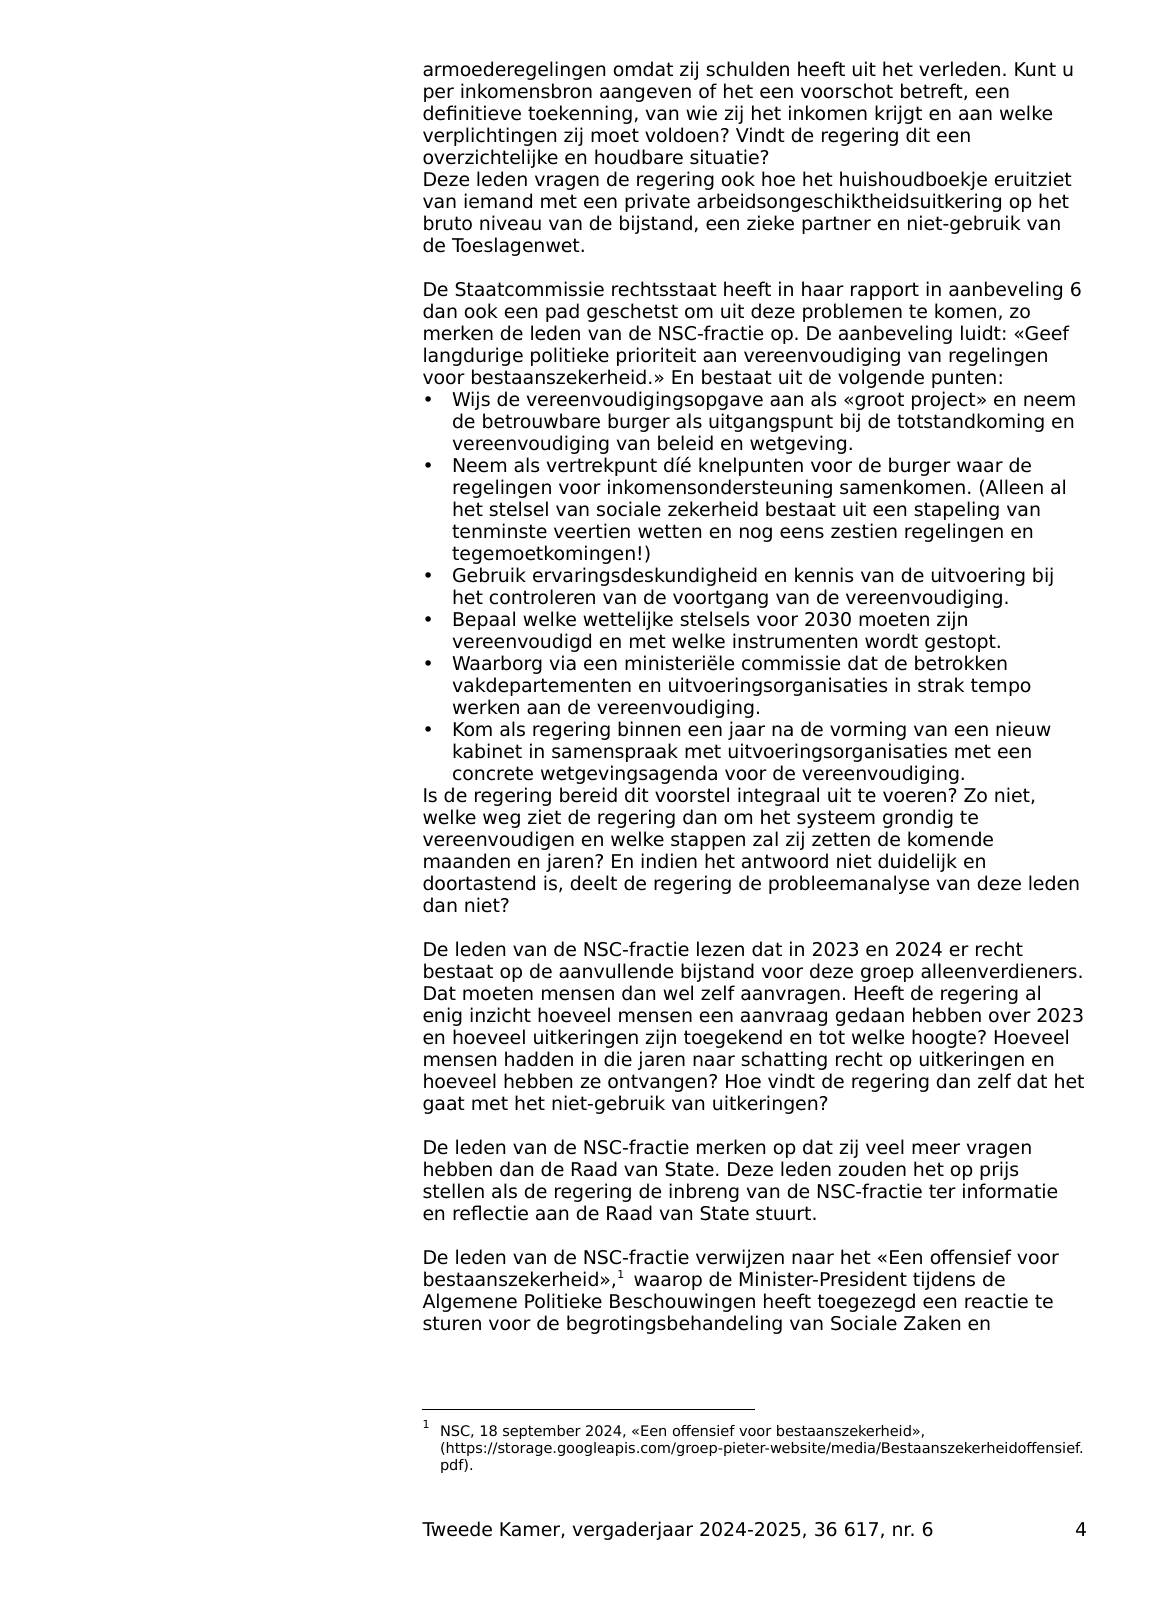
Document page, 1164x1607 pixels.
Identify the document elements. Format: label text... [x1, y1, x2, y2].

text • Gebruik ervaringsdeskundigheid en kennis van de uitvoering bij het controleren van de voortgang van de vereenvoudiging. [422, 565, 1087, 609]
text NSC, 18 september 2024, «Een offensief voor bestaanszekerheid», (https://storage.googleapis.com/groep-pieter-website/media/Bestaanszekerheidoffensief.pdf). [422, 1418, 1087, 1474]
text De Staatcommissie rechtsstaat heeft in haar rapport in aanbeveling 6 dan ook een pad geschetst om uit deze problemen te komen, zo merken de leden van de NSC-fractie op. De aanbeveling luidt: «Geef langdurige politieke prioriteit aan vereenvoudiging van regelingen voor bestaanszekerheid.» En bestaat uit de volgende punten: [422, 279, 1087, 389]
text • Kom als regering binnen een jaar na de vorming van een nieuw kabinet in samenspraak met uitvoeringsorganisaties met een concrete wetgevingsagenda voor de vereenvoudiging. [422, 719, 1087, 784]
text Is de regering bereid dit voorstel integraal uit te voeren? Zo niet, welke weg ziet de regering dan om het systeem grondig te vereenvoudigen en welke stappen zal zij zetten de komende maanden en jaren? En indien het antwoord niet duidelijk en doortastend is, deelt de regering de probleemanalyse van deze leden dan niet? [422, 784, 1087, 916]
text • Waarborg via een ministeriële commissie dat de betrokken vakdepartementen en uitvoeringsorganisaties in strak tempo werken aan de vereenvoudiging. [422, 653, 1087, 719]
text De leden van de NSC-fractie verwijzen naar het «Een offensief voor bestaanszekerheid», waarop de Minister-President tijdens de Algemene Politieke Beschouwingen heeft toegezegd een reactie te sturen voor de begrotingsbehandeling van Sociale Zaken en [422, 1247, 1087, 1335]
text Deze leden vragen de regering ook hoe het huishoudboekje eruitziet van iemand met een private arbeidsongeschiktheidsuitkering op het bruto niveau van de bijstand, een zieke partner en niet-gebruik van de Toeslagenwet. [422, 169, 1087, 257]
text armoederegelingen omdat zij schulden heeft uit het verleden. Kunt u per inkomensbron aangeven of het een voorschot betreft, een definitieve toekenning, van wie zij het inkomen krijgt en aan welke verplichtingen zij moet voldoen? Vindt de regering dit een overzichtelijke en houdbare situatie? [422, 59, 1087, 169]
text De leden van de NSC-fractie merken op dat zij veel meer vragen hebben dan de Raad van State. Deze leden zouden het op prijs stellen als de regering de inbreng van de NSC-fractie ter informatie en reflectie aan de Raad van State stuurt. [422, 1137, 1087, 1224]
text De leden van de NSC-fractie lezen dat in 2023 en 2024 er recht bestaat op de aanvullende bijstand voor deze groep alleenverdieners. Dat moeten mensen dan wel zelf aanvragen. Heeft de regering al enig inzicht hoeveel mensen een aanvraag gedaan hebben over 2023 en hoeveel uitkeringen zijn toegekend en tot welke hoogte? Hoeveel mensen hadden in die jaren naar schatting recht op uitkeringen en hoeveel hebben ze ontvangen? Hoe vindt de regering dan zelf dat het gaat met het niet-gebruik van uitkeringen? [422, 939, 1087, 1114]
text • Bepaal welke wettelijke stelsels voor 2030 moeten zijn vereenvoudigd en met welke instrumenten wordt gestopt. [422, 609, 1087, 653]
text • Wijs de vereenvoudigingsopgave aan als «groot project» en neem de betrouwbare burger als uitgangspunt bij de totstandkoming en vereenvoudiging van beleid en wetgeving. [422, 389, 1087, 455]
text • Neem als vertrekpunt díé knelpunten voor de burger waar de regelingen voor inkomensondersteuning samenkomen. (Alleen al het stelsel van sociale zekerheid bestaat uit een stapeling van tenminste veertien wetten en nog eens zestien regelingen en tegemoetkomingen!) [422, 455, 1087, 565]
